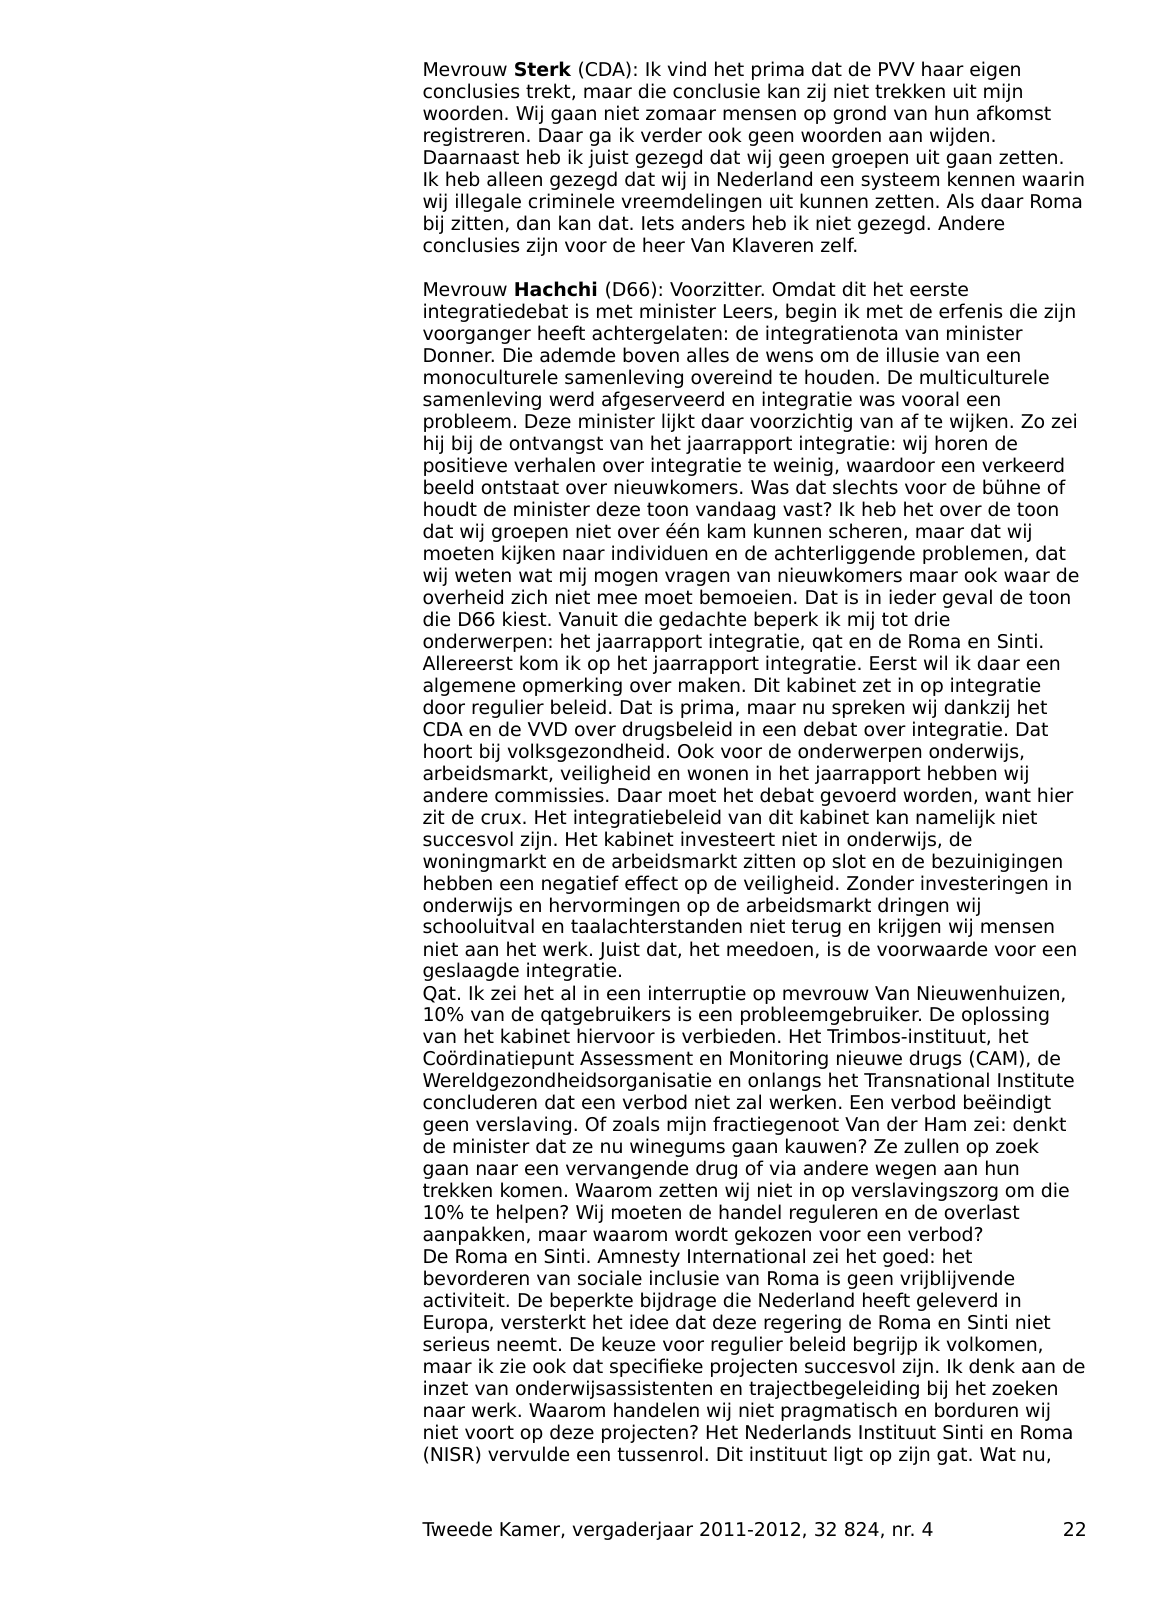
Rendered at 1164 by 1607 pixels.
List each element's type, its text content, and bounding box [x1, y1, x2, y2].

text Allereerst kom ik op het jaarrapport integratie. Eerst wil ik daar een algemene opmerking over maken. Dit kabinet zet in op integratie door regulier beleid. Dat is prima, maar nu spreken wij dankzij het CDA en de VVD over drugsbeleid in een debat over integratie. Dat hoort bij volksgezondheid. Ook voor de onderwerpen onderwijs, arbeidsmarkt, veiligheid en wonen in het jaarrapport hebben wij andere commissies. Daar moet het debat gevoerd worden, want hier zit de crux. Het integratiebeleid van dit kabinet kan namelijk niet succesvol zijn. Het kabinet investeert niet in onderwijs, de woningmarkt en de arbeidsmarkt zitten op slot en de bezuinigingen hebben een negatief effect op de veiligheid. Zonder investeringen in onderwijs en hervormingen op de arbeidsmarkt dringen wij schooluitval en taalachterstanden niet terug en krijgen wij mensen niet aan het werk. Juist dat, het meedoen, is de voorwaarde voor een geslaagde integratie. [422, 653, 1087, 982]
text De Roma en Sinti. Amnesty International zei het goed: het bevorderen van sociale inclusie van Roma is geen vrijblijvende activiteit. De beperkte bijdrage die Nederland heeft geleverd in Europa, versterkt het idee dat deze regering de Roma en Sinti niet serieus neemt. De keuze voor regulier beleid begrijp ik volkomen, maar ik zie ook dat specifieke projecten succesvol zijn. Ik denk aan de inzet van onderwijsassistenten en trajectbegeleiding bij het zoeken naar werk. Waarom handelen wij niet pragmatisch en borduren wij niet voort op deze projecten? Het Nederlands Instituut Sinti en Roma (NISR) vervulde een tussenrol. Dit instituut ligt op zijn gat. Wat nu, [422, 1246, 1087, 1466]
text Mevrouw Hachchi (D66): Voorzitter. Omdat dit het eerste integratiedebat is met minister Leers, begin ik met de erfenis die zijn voorganger heeft achtergelaten: de integratienota van minister Donner. Die ademde boven alles de wens om de illusie van een monoculturele samenleving overeind te houden. De multiculturele samenleving werd afgeserveerd en integratie was vooral een probleem. Deze minister lijkt daar voorzichtig van af te wijken. Zo zei hij bij de ontvangst van het jaarrapport integratie: wij horen de positieve verhalen over integratie te weinig, waardoor een verkeerd beeld ontstaat over nieuwkomers. Was dat slechts voor de bühne of houdt de minister deze toon vandaag vast? Ik heb het over de toon dat wij groepen niet over één kam kunnen scheren, maar dat wij moeten kijken naar individuen en de achterliggende problemen, dat wij weten wat mij mogen vragen van nieuwkomers maar ook waar de overheid zich niet mee moet bemoeien. Dat is in ieder geval de toon die D66 kiest. Vanuit die gedachte beperk ik mij tot drie onderwerpen: het jaarrapport integratie, qat en de Roma en Sinti. [422, 279, 1087, 653]
text Mevrouw Sterk (CDA): Ik vind het prima dat de PVV haar eigen conclusies trekt, maar die conclusie kan zij niet trekken uit mijn woorden. Wij gaan niet zomaar mensen op grond van hun afkomst registreren. Daar ga ik verder ook geen woorden aan wijden. Daarnaast heb ik juist gezegd dat wij geen groepen uit gaan zetten. Ik heb alleen gezegd dat wij in Nederland een systeem kennen waarin wij illegale criminele vreemdelingen uit kunnen zetten. Als daar Roma bij zitten, dan kan dat. Iets anders heb ik niet gezegd. Andere conclusies zijn voor de heer Van Klaveren zelf. [422, 59, 1087, 257]
text Qat. Ik zei het al in een interruptie op mevrouw Van Nieuwenhuizen, 10% van de qatgebruikers is een probleemgebruiker. De oplossing van het kabinet hiervoor is verbieden. Het Trimbos-instituut, het Coördinatiepunt Assessment en Monitoring nieuwe drugs (CAM), de Wereldgezondheidsorganisatie en onlangs het Transnational Institute concluderen dat een verbod niet zal werken. Een verbod beëindigt geen verslaving. Of zoals mijn fractiegenoot Van der Ham zei: denkt de minister dat ze nu winegums gaan kauwen? Ze zullen op zoek gaan naar een vervangende drug of via andere wegen aan hun trekken komen. Waarom zetten wij niet in op verslavingszorg om die 10% te helpen? Wij moeten de handel reguleren en de overlast aanpakken, maar waarom wordt gekozen voor een verbod? [422, 982, 1087, 1246]
